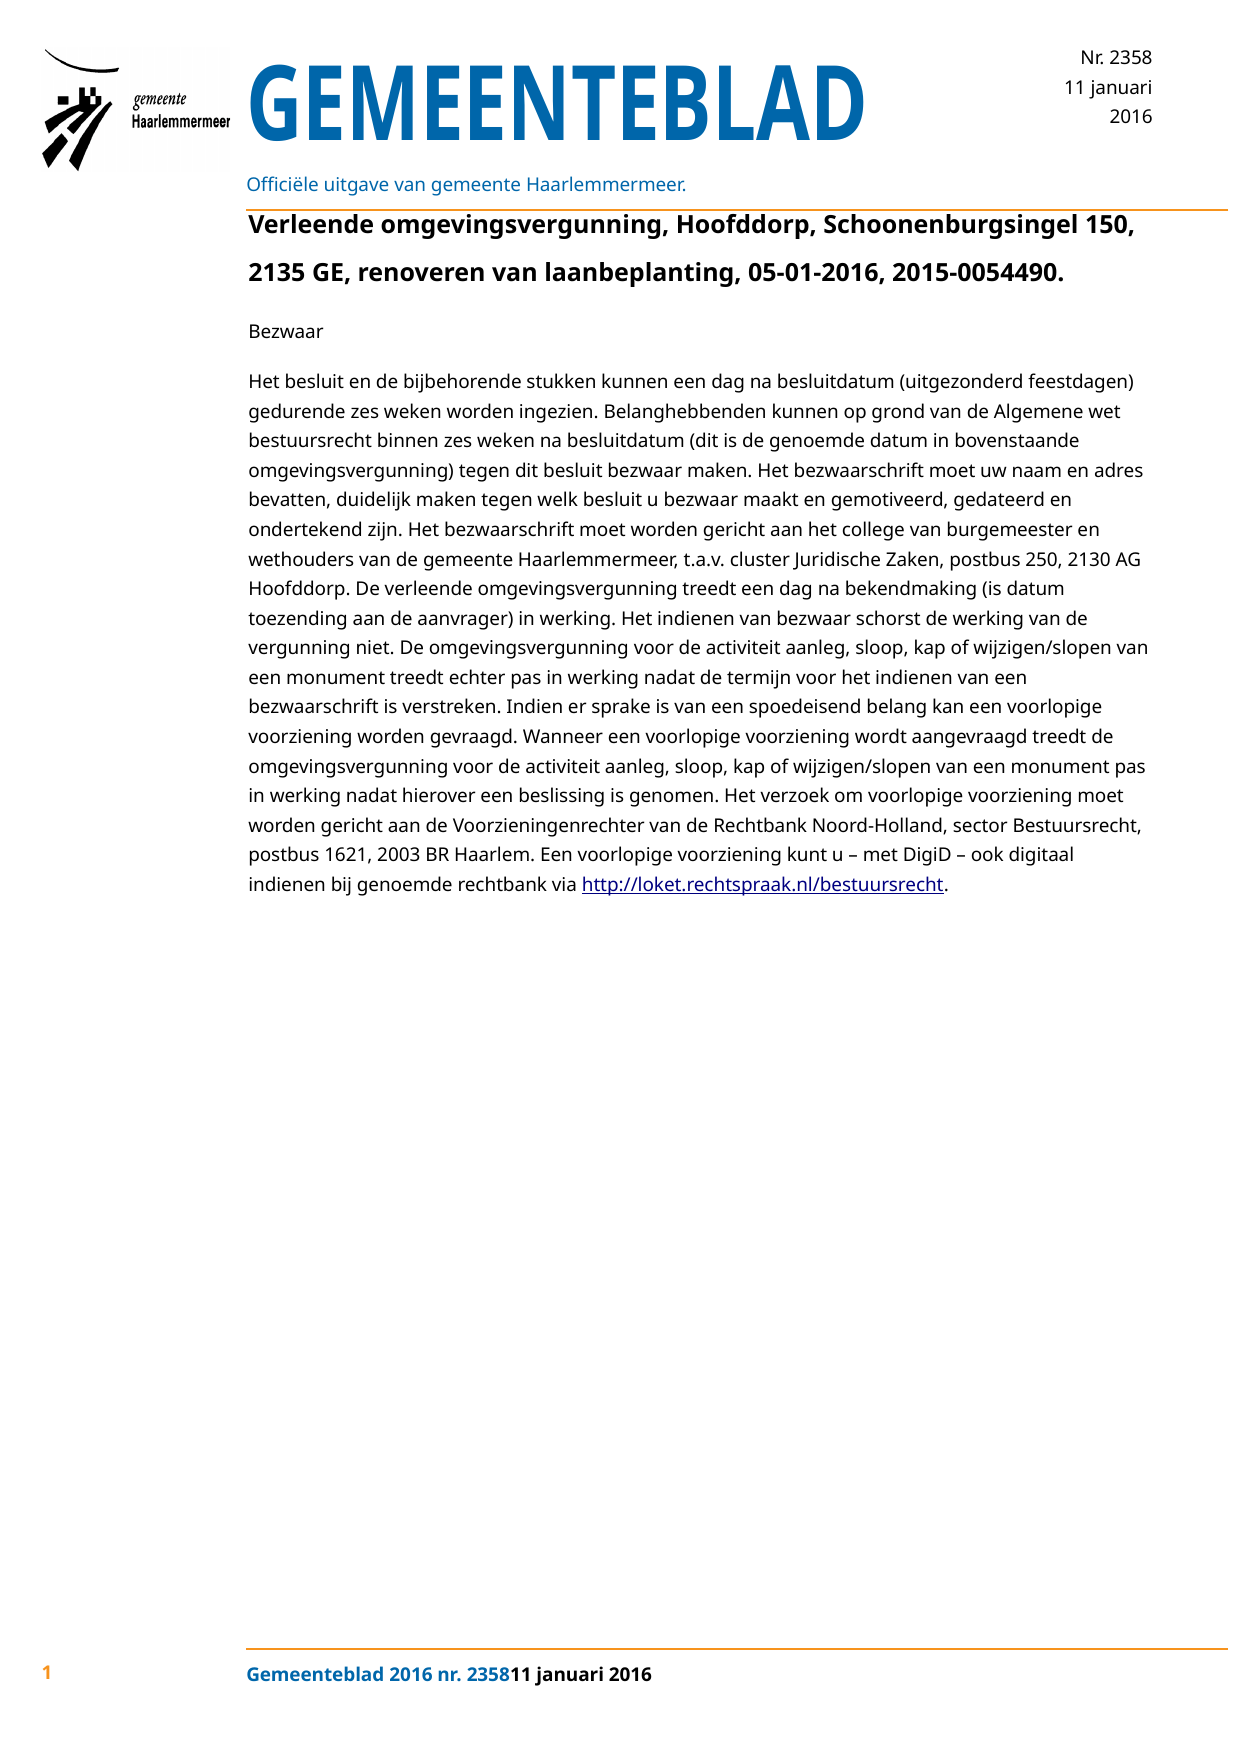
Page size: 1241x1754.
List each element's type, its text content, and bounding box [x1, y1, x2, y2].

text Verleende omgevingsvergunning, Hoofddorp, Schoonenburgsingel 150, 2135 GE, renoveren van laanbeplanting, 05-01-2016, 2015-0054490. [248, 211, 1152, 288]
text Het besluit en de bijbehorende stukken kunnen een dag na besluitdatum (uitgezonderd feestdagen) gedurende zes weken worden ingezien. Belanghebbenden kunnen op grond van de Algemene wet bestuursrecht binnen zes weken na besluitdatum (dit is de genoemde datum in bovenstaande omgevingsvergunning) tegen dit besluit bezwaar maken. Het bezwaarschrift moet uw naam en adres bevatten, duidelijk maken tegen welk besluit u bezwaar maakt en gemotiveerd, gedateerd en ondertekend zijn. Het bezwaarschrift moet worden gericht aan het college van burgemeester en wethouders van de gemeente Haarlemmermeer, t.a.v. cluster Juridische Zaken, postbus 250, 2130 AG Hoofddorp. De verleende omgevingsvergunning treedt een dag na bekendmaking (is datum toezending aan de aanvrager) in werking. Het indienen van bezwaar schorst de werking van de vergunning niet. De omgevingsvergunning voor de activiteit aanleg, sloop, kap of wijzigen/slopen van een monument treedt echter pas in werking nadat de termijn voor het indienen van een bezwaarschrift is verstreken. Indien er sprake is van een spoedeisend belang kan een voorlopige voorziening worden gevraagd. Wanneer een voorlopige voorziening wordt aangevraagd treedt de omgevingsvergunning voor de activiteit aanleg, sloop, kap of wijzigen/slopen van een monument pas in werking nadat hierover een beslissing is genomen. Het verzoek om voorlopige voorziening moet worden gericht aan de Voorzieningenrechter van de Rechtbank Noord-Holland, sector Bestuursrecht, postbus 1621, 2003 BR Haarlem. Een voorlopige voorziening kunt u – met DigiD – ook digitaal indienen bij genoemde rechtbank via http://loket.rechtspraak.nl/bestuursrecht. [248, 368, 1152, 897]
picture [41, 47, 231, 172]
text Bezwaar [248, 318, 1152, 344]
